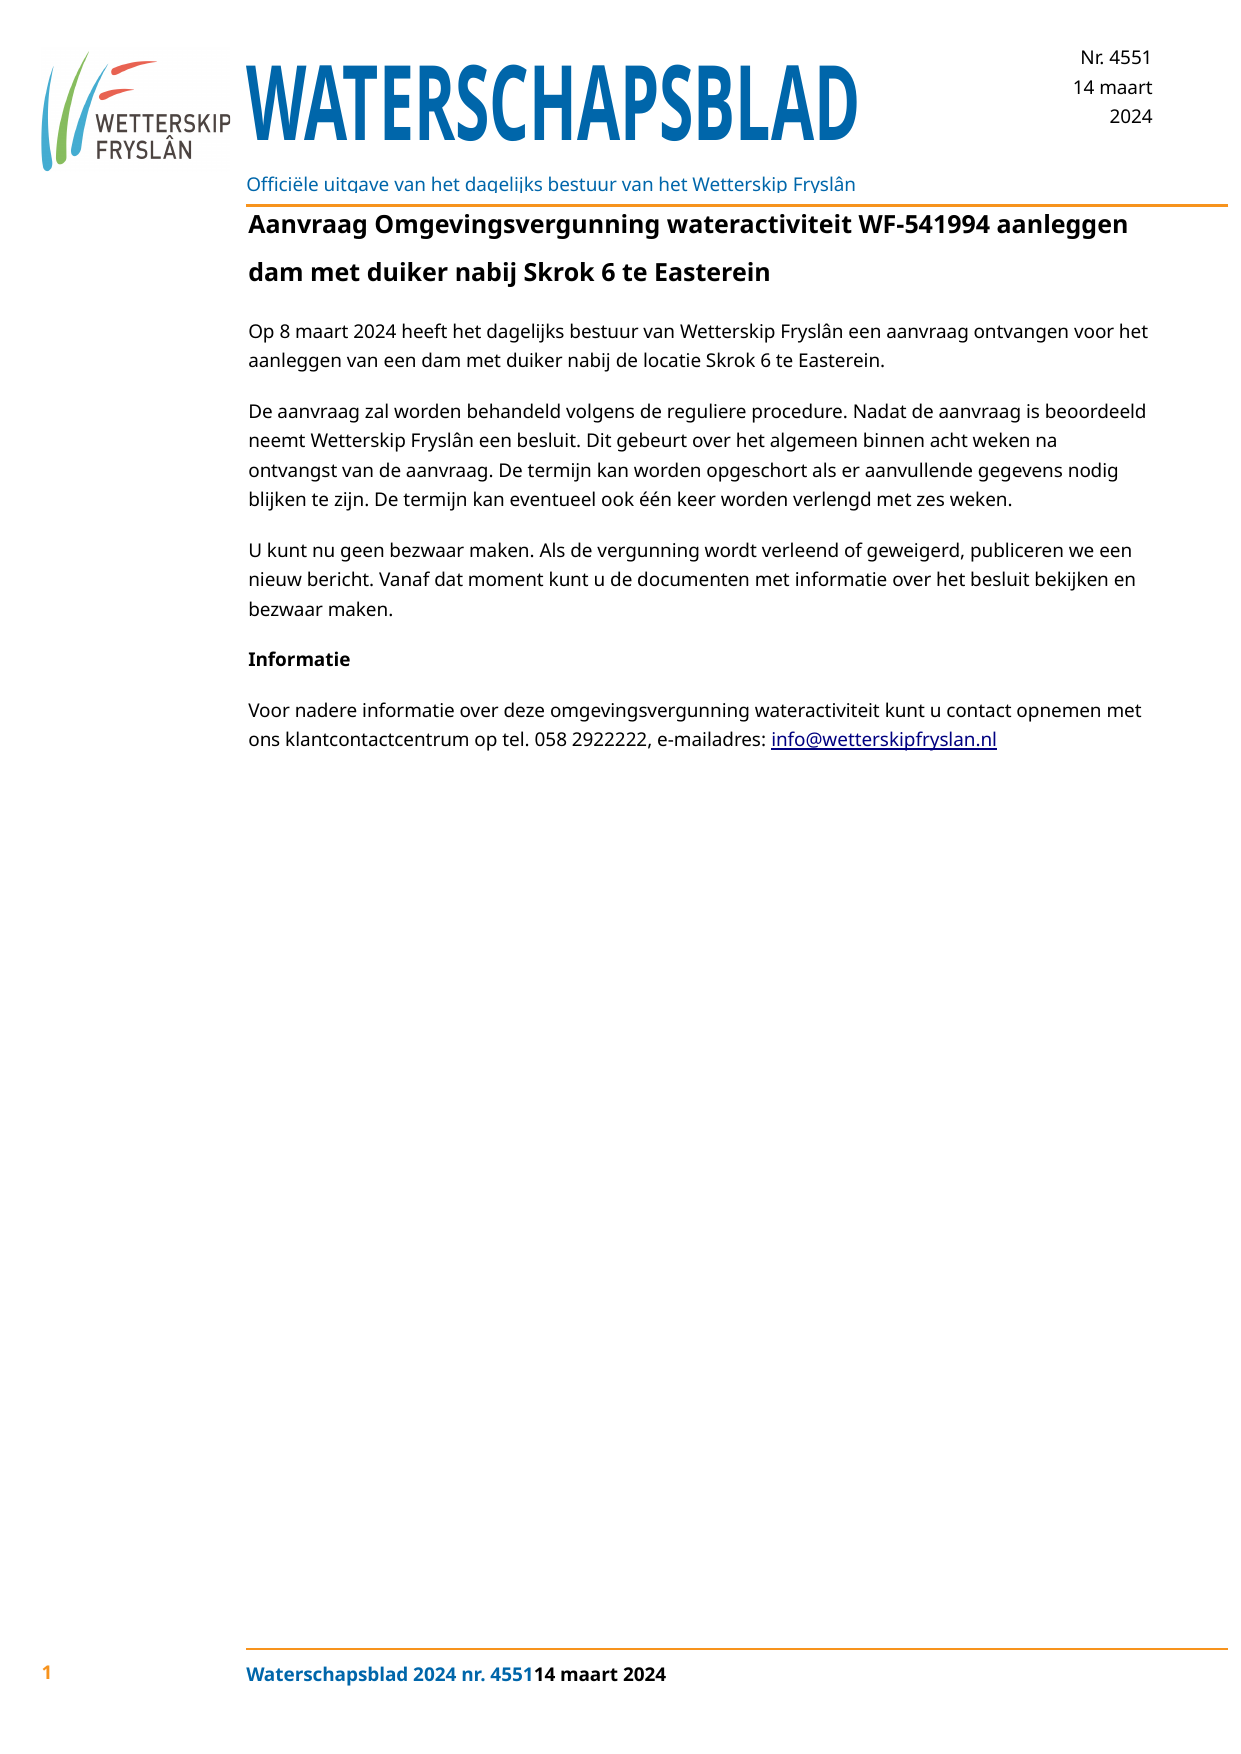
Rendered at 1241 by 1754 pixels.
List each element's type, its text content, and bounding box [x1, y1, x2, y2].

text Informatie [248, 647, 1152, 672]
text Voor nadere informatie over deze omgevingsvergunning wateractiviteit kunt u contact opnemen met ons klantcontactcentrum op tel. 058 2922222, e-mailadres: info@wetterskipfryslan.nl [248, 697, 1152, 752]
text Op 8 maart 2024 heeft het dagelijks bestuur van Wetterskip Fryslân een aanvraag ontvangen voor het aanleggen van een dam met duiker nabij de locatie Skrok 6 te Easterein. [248, 318, 1152, 373]
picture [41, 47, 231, 172]
text De aanvraag zal worden behandeld volgens de reguliere procedure. Nadat de aanvraag is beoordeeld neemt Wetterskip Fryslân een besluit. Dit gebeurt over het algemeen binnen acht weken na ontvangst van de aanvraag. De termijn kan worden opgeschort als er aanvullende gegevens nodig blijken te zijn. De termijn kan eventueel ook één keer worden verlengd met zes weken. [248, 398, 1152, 512]
text Aanvraag Omgevingsvergunning wateractiviteit WF-541994 aanleggen dam met duiker nabij Skrok 6 te Easterein [248, 207, 1152, 288]
text U kunt nu geen bezwaar maken. Als de vergunning wordt verleend of geweigerd, publiceren we een nieuw bericht. Vanaf dat moment kunt u de documenten met informatie over het besluit bekijken en bezwaar maken. [248, 537, 1152, 622]
